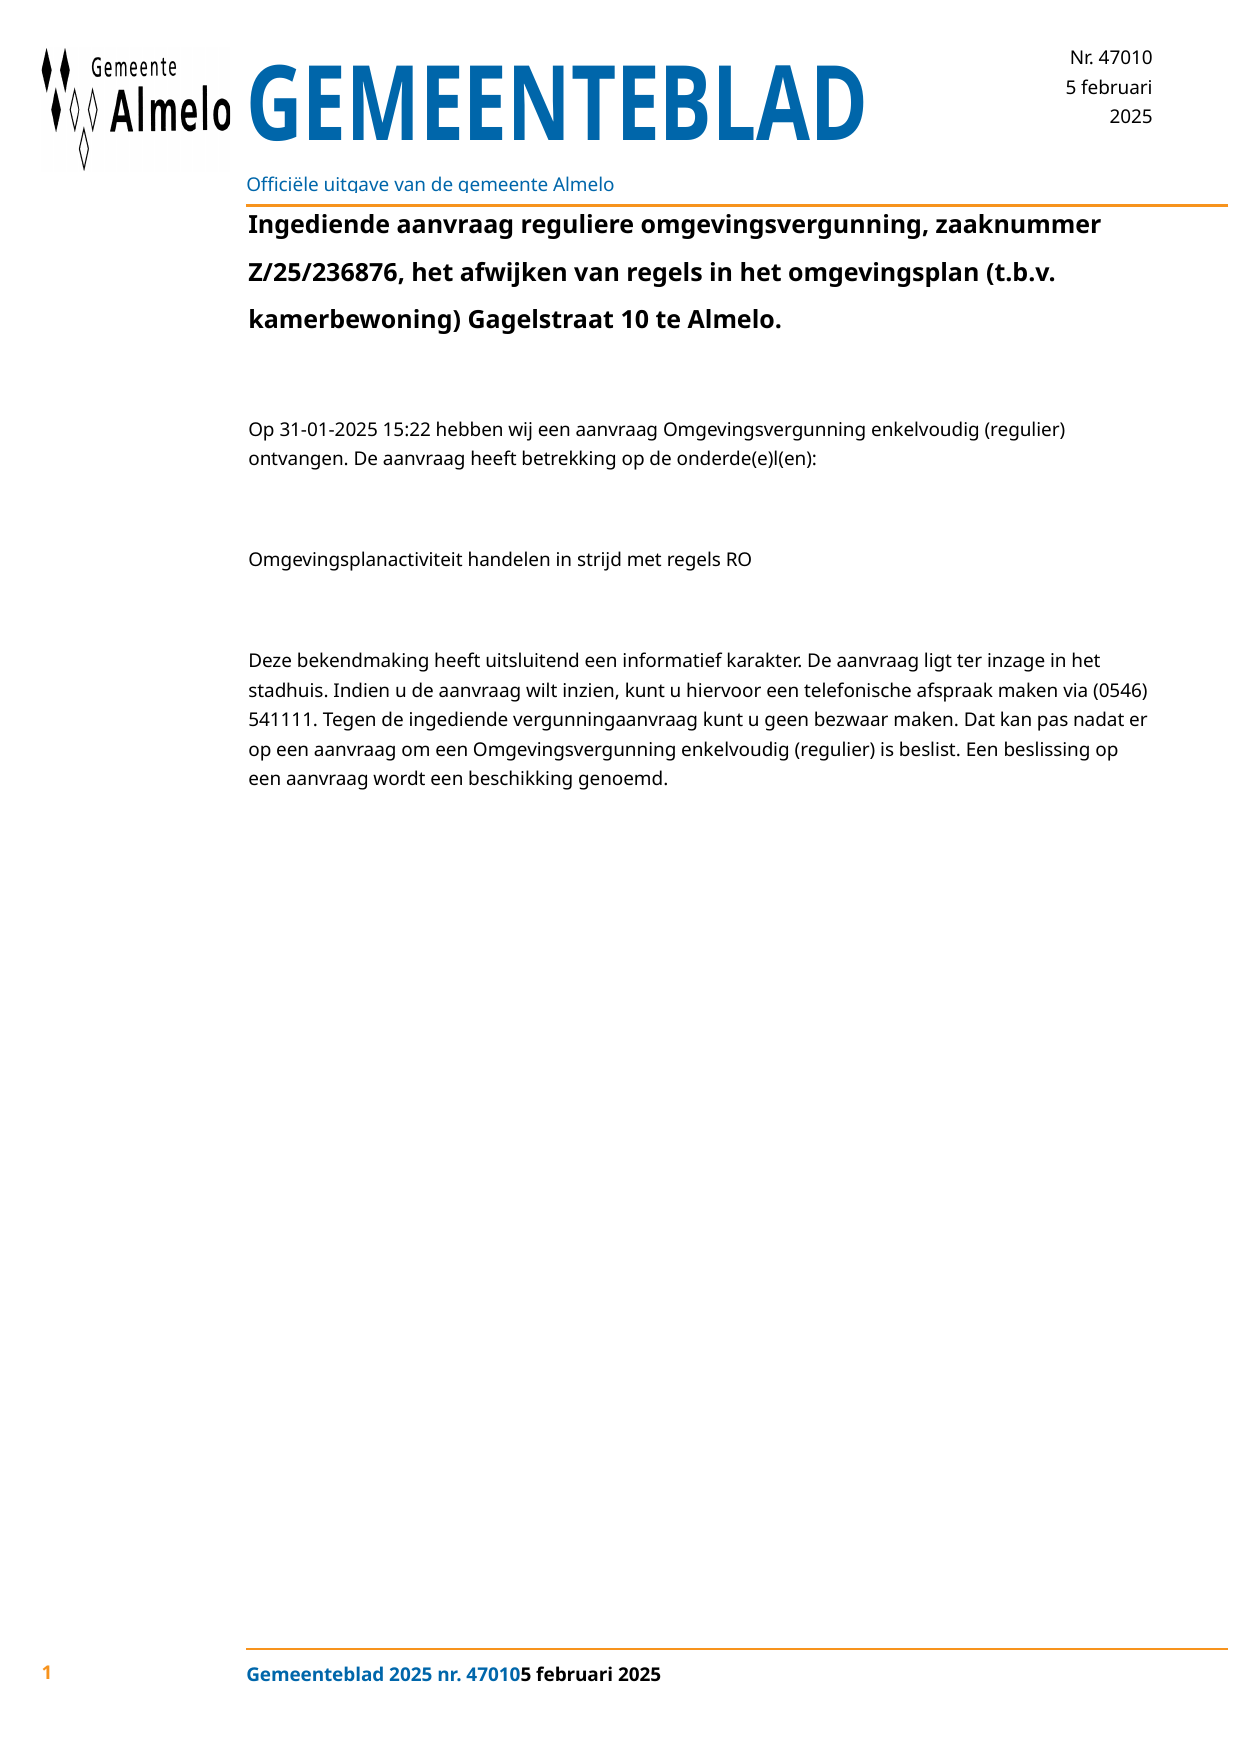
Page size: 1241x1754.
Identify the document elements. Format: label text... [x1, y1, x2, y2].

text Deze bekendmaking heeft uitsluitend een informatief karakter. De aanvraag ligt ter inzage in het stadhuis. Indien u de aanvraag wilt inzien, kunt u hiervoor een telefonische afspraak maken via (0546) 541111. Tegen de ingediende vergunningaanvraag kunt u geen bezwaar maken. Dat kan pas nadat er op een aanvraag om een Omgevingsvergunning enkelvoudig (regulier) is beslist. Een beslissing op een aanvraag wordt een beschikking genoemd. [248, 647, 1152, 791]
text Op 31-01-2025 15:22 hebben wij een aanvraag Omgevingsvergunning enkelvoudig (regulier) ontvangen. De aanvraag heeft betrekking op de onderde(e)l(en): [248, 416, 1152, 471]
text Ingediende aanvraag reguliere omgevingsvergunning, zaaknummer Z/25/236876, het afwijken van regels in het omgevingsplan (t.b.v. kamerbewoning) Gagelstraat 10 te Almelo. [248, 207, 1152, 336]
picture [41, 47, 231, 172]
text Omgevingsplanactiviteit handelen in strijd met regels RO [248, 546, 1152, 572]
